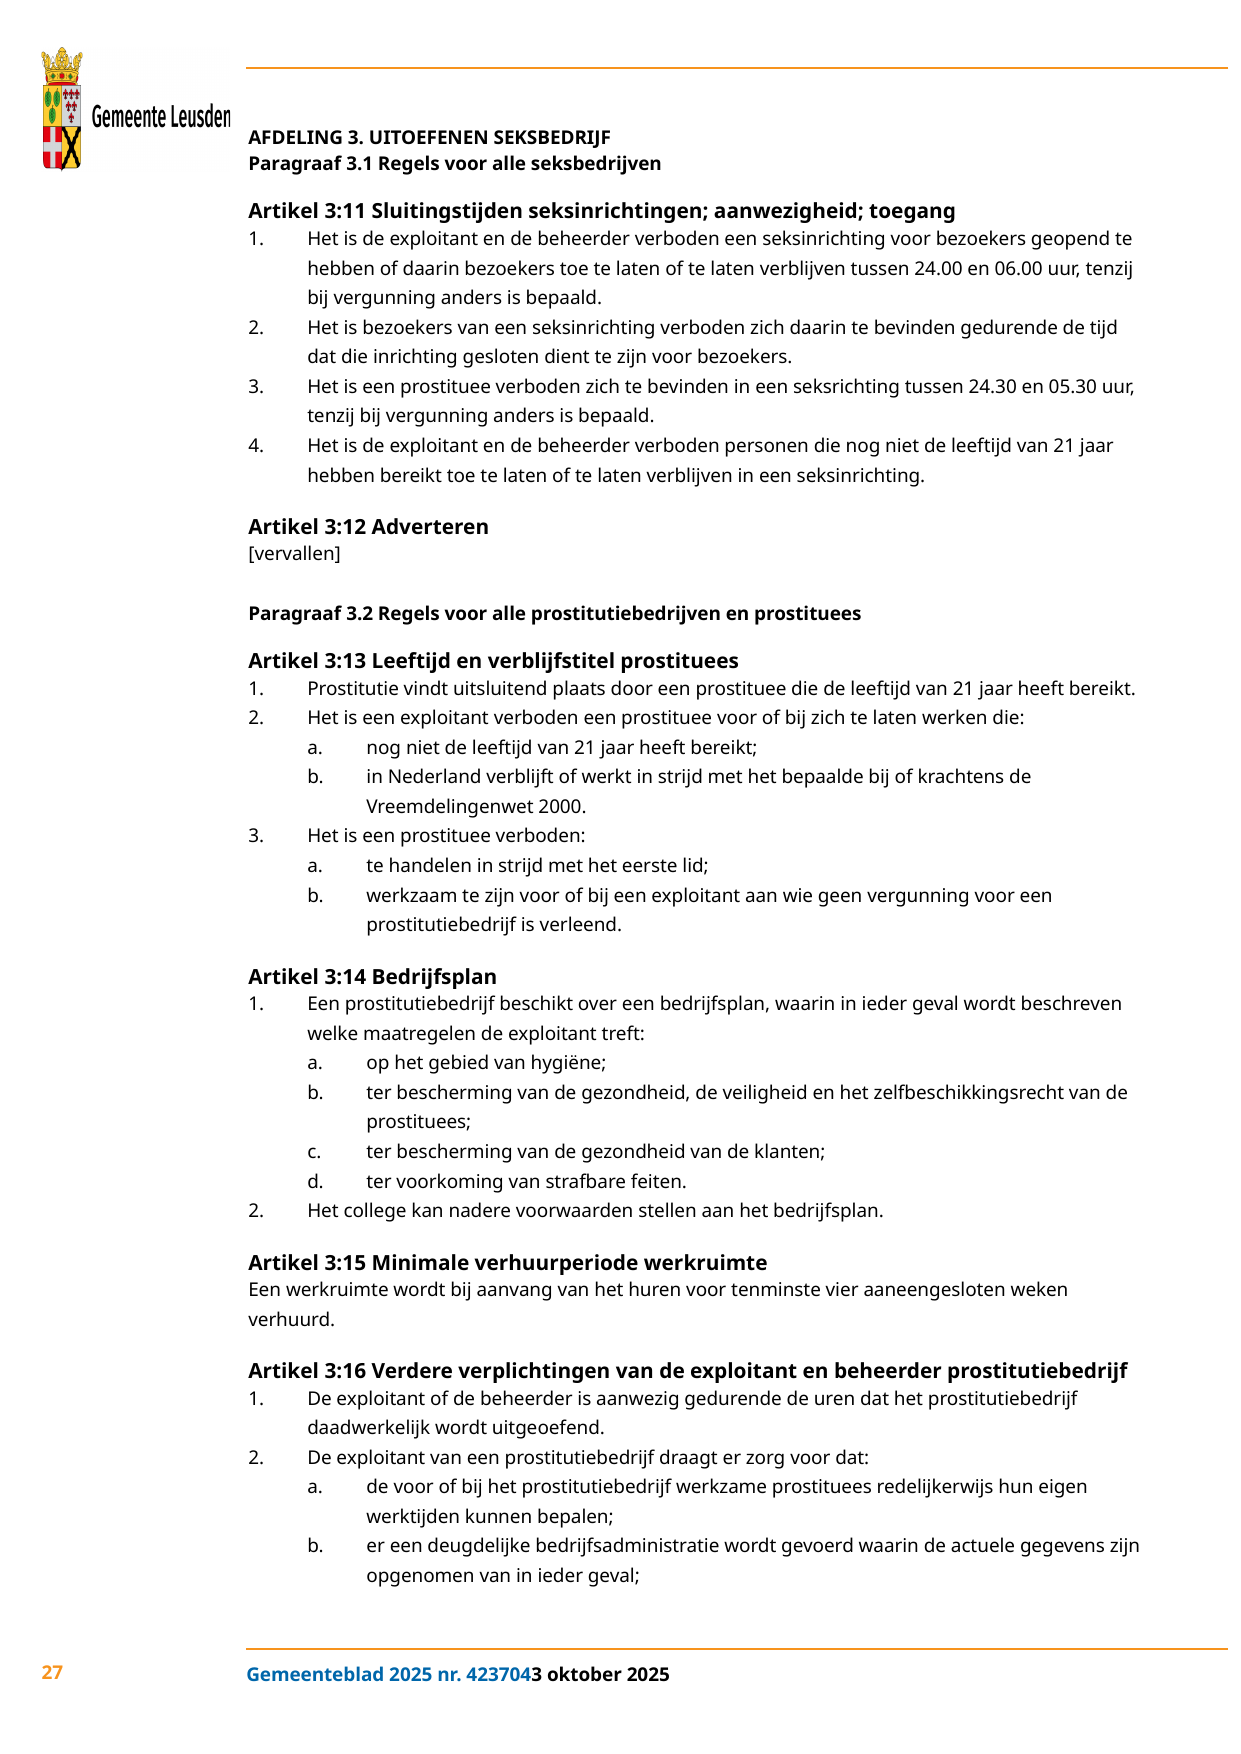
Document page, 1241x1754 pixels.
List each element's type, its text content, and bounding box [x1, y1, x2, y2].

list in Nederland verblijft of werkt in strijd met het bepaalde bij of krachtens de Vreemdelingenwet 2000. [307, 763, 1152, 819]
list Het is een prostituee verboden: [248, 823, 1152, 848]
list Prostitutie vindt uitsluitend plaats door een prostituee die de leeftijd van 21 jaar heeft bereikt. [248, 675, 1152, 701]
list De exploitant van een prostitutiebedrijf draagt er zorg voor dat: [248, 1444, 1152, 1469]
list op het gebied van hygiëne; [307, 1049, 1152, 1075]
text [vervallen] [248, 541, 1152, 566]
text Artikel 3:12 Adverteren [248, 512, 1152, 541]
list de voor of bij het prostitutiebedrijf werkzame prostituees redelijkerwijs hun eigen werktijden kunnen bepalen; [307, 1473, 1152, 1529]
text Artikel 3:16 Verdere verplichtingen van de exploitant en beheerder prostitutiebedrijf [248, 1356, 1152, 1385]
text Artikel 3:14 Bedrijfsplan [248, 962, 1152, 990]
text Paragraaf 3.1 Regels voor alle seksbedrijven [248, 150, 1152, 176]
list te handelen in strijd met het eerste lid; [307, 852, 1152, 878]
text Een werkruimte wordt bij aanvang van het huren voor tenminste vier aaneengesloten weken verhuurd. [248, 1276, 1152, 1332]
list Het college kan nadere voorwaarden stellen aan het bedrijfsplan. [248, 1197, 1152, 1223]
list ter bescherming van de gezondheid van de klanten; [307, 1138, 1152, 1164]
text Artikel 3:15 Minimale verhuurperiode werkruimte [248, 1248, 1152, 1276]
text Artikel 3:11 Sluitingstijden seksinrichtingen; aanwezigheid; toegang [248, 197, 1152, 225]
list Het is bezoekers van een seksinrichting verboden zich daarin te bevinden gedurende de tijd dat die inrichting gesloten dient te zijn voor bezoekers. [248, 314, 1152, 369]
list er een deugdelijke bedrijfsadministratie wordt gevoerd waarin de actuele gegevens zijn opgenomen van in ieder geval; [307, 1533, 1152, 1588]
list Het is een prostituee verboden zich te bevinden in een seksrichting tussen 24.30 en 05.30 uur, tenzij bij vergunning anders is bepaald. [248, 373, 1152, 428]
text Paragraaf 3.2 Regels voor alle prostitutiebedrijven en prostituees [248, 600, 1152, 626]
list De exploitant of de beheerder is aanwezig gedurende de uren dat het prostitutiebedrijf daadwerkelijk wordt uitgeoefend. [248, 1385, 1152, 1440]
list Een prostitutiebedrijf beschikt over een bedrijfsplan, waarin in ieder geval wordt beschreven welke maatregelen de exploitant treft: [248, 990, 1152, 1046]
list werkzaam te zijn voor of bij een exploitant aan wie geen vergunning voor een prostitutiebedrijf is verleend. [307, 882, 1152, 937]
list ter voorkoming van strafbare feiten. [307, 1168, 1152, 1193]
list Het is een exploitant verboden een prostituee voor of bij zich te laten werken die: [248, 704, 1152, 730]
list Het is de exploitant en de beheerder verboden personen die nog niet de leeftijd van 21 jaar hebben bereikt toe te laten of te laten verblijven in een seksinrichting. [248, 432, 1152, 487]
list nog niet de leeftijd van 21 jaar heeft bereikt; [307, 734, 1152, 760]
picture [41, 47, 231, 172]
list ter bescherming van de gezondheid, de veiligheid en het zelfbeschikkingsrecht van de prostituees; [307, 1079, 1152, 1134]
text Artikel 3:13 Leeftijd en verblijfstitel prostituees [248, 646, 1152, 675]
list Het is de exploitant en de beheerder verboden een seksinrichting voor bezoekers geopend te hebben of daarin bezoekers toe te laten of te laten verblijven tussen 24.00 en 06.00 uur, tenzij bij vergunning anders is bepaald. [248, 225, 1152, 310]
text AFDELING 3. UITOEFENEN SEKSBEDRIJF [248, 124, 1152, 150]
